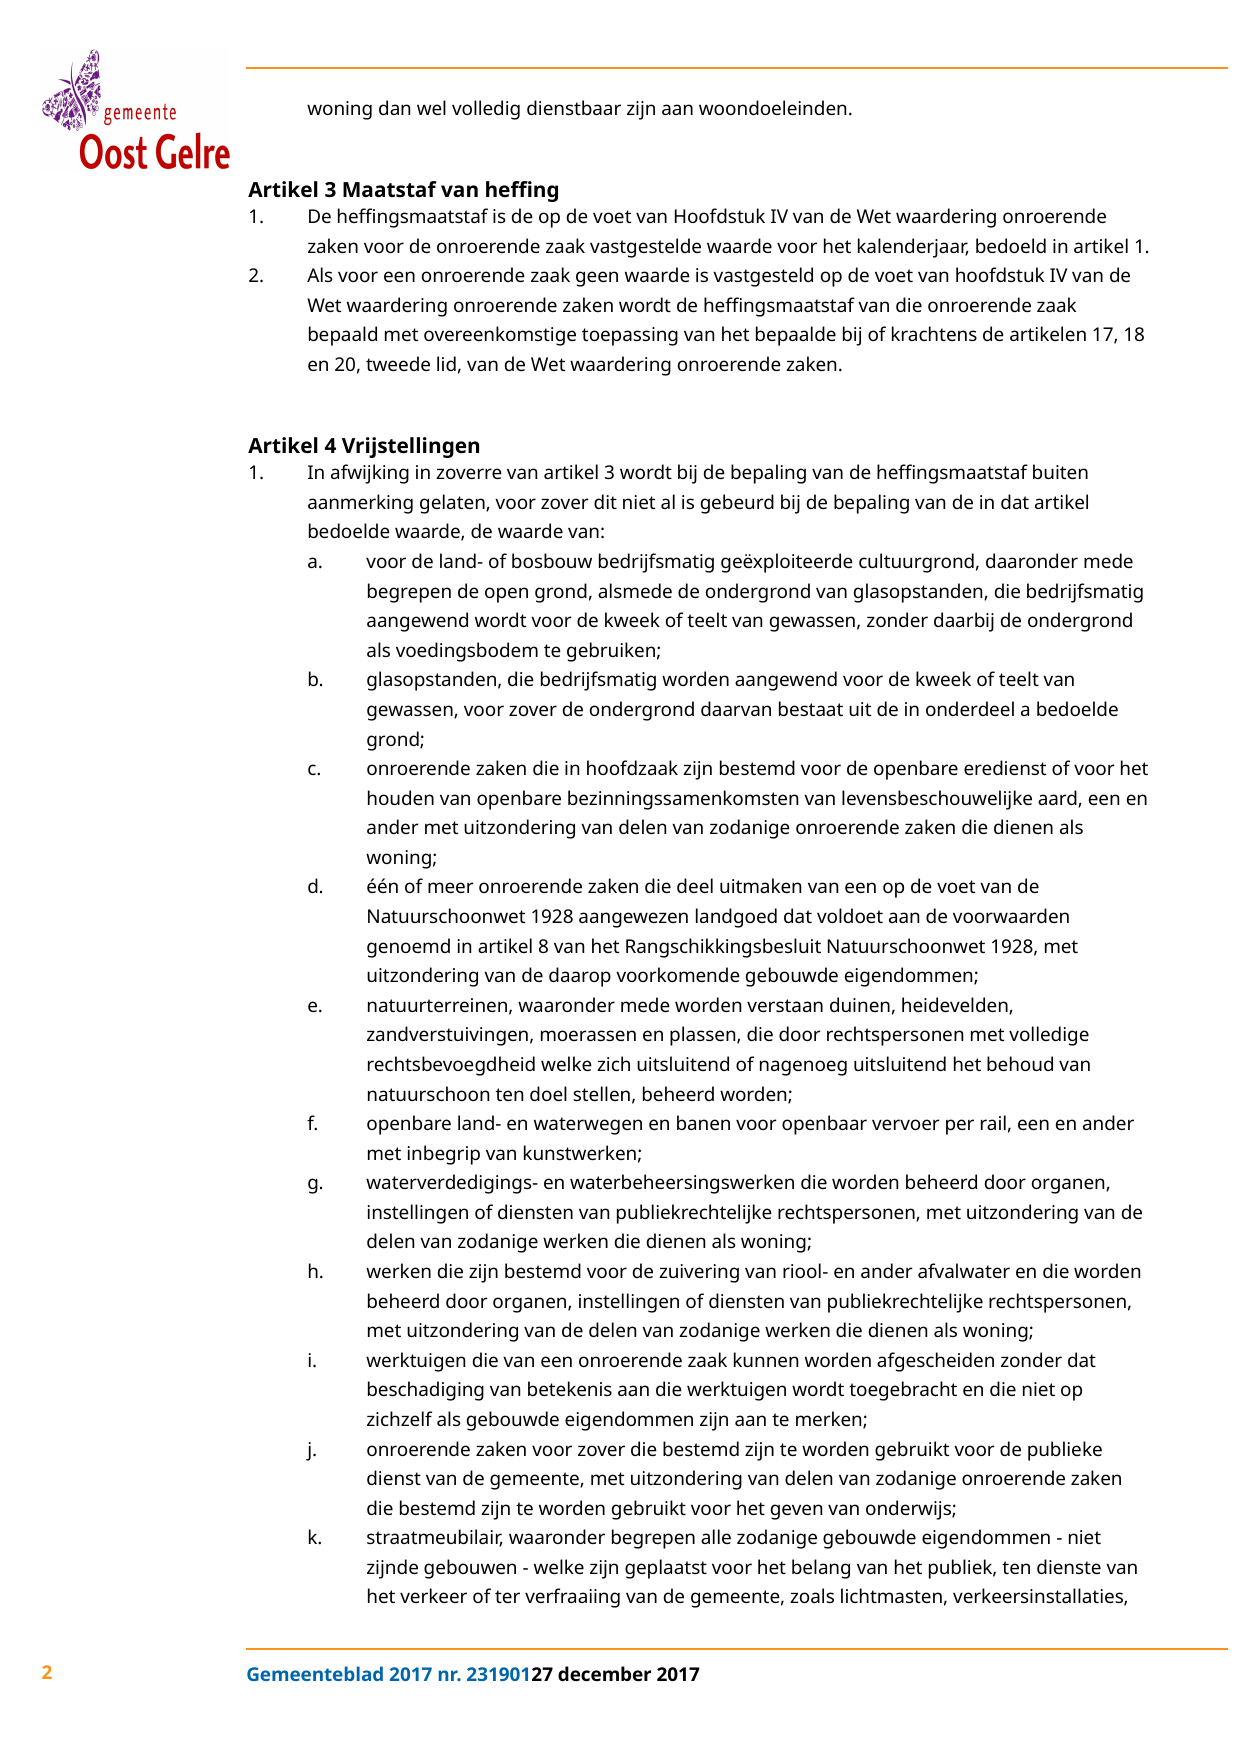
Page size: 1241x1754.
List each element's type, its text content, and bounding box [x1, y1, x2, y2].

list openbare land- en waterwegen en banen voor openbaar vervoer per rail, een en ander met inbegrip van kunstwerken; [307, 1110, 1152, 1166]
list natuurterreinen, waaronder mede worden verstaan duinen, heidevelden, zandverstuivingen, moerassen en plassen, die door rechtspersonen met volledige rechtsbevoegdheid welke zich uitsluitend of nagenoeg uitsluitend het behoud van natuurschoon ten doel stellen, beheerd worden; [307, 992, 1152, 1107]
picture [41, 47, 231, 172]
text Artikel 3 Maatstaf van heffing [248, 175, 1152, 203]
list werktuigen die van een onroerende zaak kunnen worden afgescheiden zonder dat beschadiging van betekenis aan die werktuigen wordt toegebracht en die niet op zichzelf als gebouwde eigendommen zijn aan te merken; [307, 1347, 1152, 1432]
text Artikel 4 Vrijstellingen [248, 431, 1152, 459]
list werken die zijn bestemd voor de zuivering van riool- en ander afvalwater en die worden beheerd door organen, instellingen of diensten van publiekrechtelijke rechtspersonen, met uitzondering van de delen van zodanige werken die dienen als woning; [307, 1258, 1152, 1343]
list glasopstanden, die bedrijfsmatig worden aangewend voor de kweek of teelt van gewassen, voor zover de ondergrond daarvan bestaat uit de in onderdeel a bedoelde grond; [307, 667, 1152, 752]
list onroerende zaken voor zover die bestemd zijn te worden gebruikt voor de publieke dienst van de gemeente, met uitzondering van delen van zodanige onroerende zaken die bestemd zijn te worden gebruikt voor het geven van onderwijs; [307, 1436, 1152, 1521]
list één of meer onroerende zaken die deel uitmaken van een op de voet van de Natuurschoonwet 1928 aangewezen landgoed dat voldoet aan de voorwaarden genoemd in artikel 8 van het Rangschikkingsbesluit Natuurschoonwet 1928, met uitzondering van de daarop voorkomende gebouwde eigendommen; [307, 874, 1152, 988]
list woning dan wel volledig dienstbaar zijn aan woondoeleinden. [248, 95, 1152, 121]
list onroerende zaken die in hoofdzaak zijn bestemd voor de openbare eredienst of voor het houden van openbare bezinningssamenkomsten van levensbeschouwelijke aard, een en ander met uitzondering van delen van zodanige onroerende zaken die dienen als woning; [307, 755, 1152, 870]
list De heffingsmaatstaf is de op de voet van Hoofdstuk IV van de Wet waardering onroerende zaken voor de onroerende zaak vastgestelde waarde voor het kalenderjaar, bedoeld in artikel 1. [248, 203, 1152, 258]
list waterverdedigings- en waterbeheersingswerken die worden beheerd door organen, instellingen of diensten van publiekrechtelijke rechtspersonen, met uitzondering van de delen van zodanige werken die dienen als woning; [307, 1169, 1152, 1254]
list straatmeubilair, waaronder begrepen alle zodanige gebouwde eigendommen - niet zijnde gebouwen - welke zijn geplaatst voor het belang van het publiek, ten dienste van het verkeer of ter verfraaiing van de gemeente, zoals lichtmasten, verkeersinstallaties, [307, 1524, 1152, 1609]
list In afwijking in zoverre van artikel 3 wordt bij de bepaling van de heffingsmaatstaf buiten aanmerking gelaten, voor zover dit niet al is gebeurd bij de bepaling van de in dat artikel bedoelde waarde, de waarde van: [248, 459, 1152, 544]
list Als voor een onroerende zaak geen waarde is vastgesteld op de voet van hoofdstuk IV van de Wet waardering onroerende zaken wordt de heffingsmaatstaf van die onroerende zaak bepaald met overeenkomstige toepassing van het bepaalde bij of krachtens de artikelen 17, 18 en 20, tweede lid, van de Wet waardering onroerende zaken. [248, 262, 1152, 377]
list voor de land- of bosbouw bedrijfsmatig geëxploiteerde cultuurgrond, daaronder mede begrepen de open grond, alsmede de ondergrond van glasopstanden, die bedrijfsmatig aangewend wordt voor de kweek of teelt van gewassen, zonder daarbij de ondergrond als voedingsbodem te gebruiken; [307, 548, 1152, 663]
